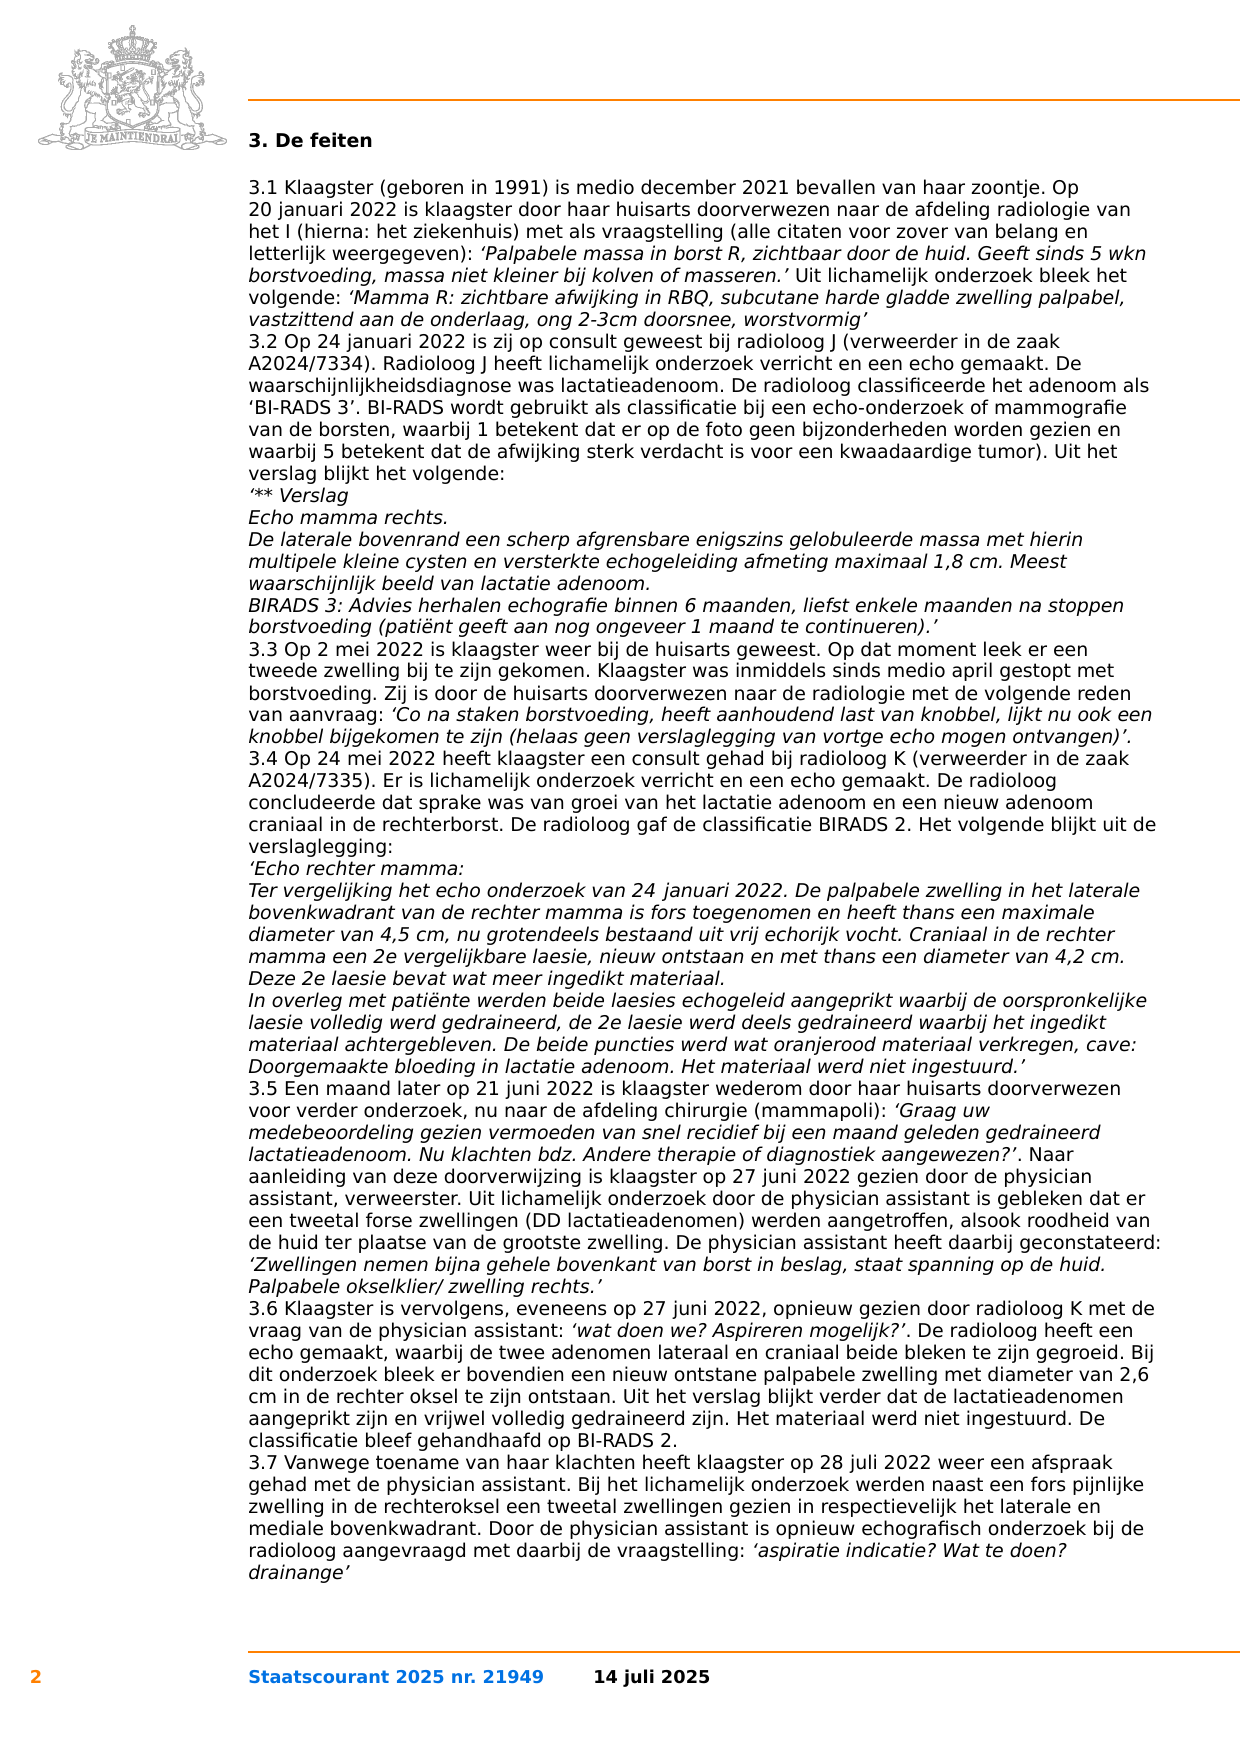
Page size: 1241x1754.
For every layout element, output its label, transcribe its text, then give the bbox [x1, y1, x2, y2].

text 3.7 Vanwege toename van haar klachten heeft klaagster op 28 juli 2022 weer een afspraak gehad met de physician assistant. Bij het lichamelijk onderzoek werden naast een fors pijnlijke zwelling in de rechteroksel een tweetal zwellingen gezien in respectievelijk het laterale en mediale bovenkwadrant. Door de physician assistant is opnieuw echografisch onderzoek bij de radioloog aangevraagd met daarbij de vraagstelling: ‘aspiratie indicatie? Wat te doen? drainange’ [248, 1452, 1163, 1583]
picture [38, 25, 227, 150]
text 3.5 Een maand later op 21 juni 2022 is klaagster wederom door haar huisarts doorverwezen voor verder onderzoek, nu naar de afdeling chirurgie (mammapoli): ‘Graag uw medebeoordeling gezien vermoeden van snel recidief bij een maand geleden gedraineerd lactatieadenoom. Nu klachten bdz. Andere therapie of diagnostiek aangewezen?’. Naar aanleiding van deze doorverwijzing is klaagster op 27 juni 2022 gezien door de physician assistant, verweerster. Uit lichamelijk onderzoek door de physician assistant is gebleken dat er een tweetal forse zwellingen (DD lactatieadenomen) werden aangetroffen, alsook roodheid van de huid ter plaatse van de grootste zwelling. De physician assistant heeft daarbij geconstateerd: ‘Zwellingen nemen bijna gehele bovenkant van borst in beslag, staat spanning op de huid. Palpabele okselklier/ zwelling rechts.’ [248, 1078, 1163, 1298]
text In overleg met patiënte werden beide laesies echogeleid aangeprikt waarbij de oorspronkelijke laesie volledig werd gedraineerd, de 2e laesie werd deels gedraineerd waarbij het ingedikt materiaal achtergebleven. De beide puncties werd wat oranjerood materiaal verkregen, cave: Doorgemaakte bloeding in lactatie adenoom. Het materiaal werd niet ingestuurd.’ [248, 990, 1163, 1078]
text 3.6 Klaagster is vervolgens, eveneens op 27 juni 2022, opnieuw gezien door radioloog K met de vraag van de physician assistant: ‘wat doen we? Aspireren mogelijk?’. De radioloog heeft een echo gemaakt, waarbij de twee adenomen lateraal en craniaal beide bleken te zijn gegroeid. Bij dit onderzoek bleek er bovendien een nieuw ontstane palpabele zwelling met diameter van 2,6 cm in de rechter oksel te zijn ontstaan. Uit het verslag blijkt verder dat de lactatieadenomen aangeprikt zijn en vrijwel volledig gedraineerd zijn. Het materiaal werd niet ingestuurd. De classificatie bleef gehandhaafd op BI-RADS 2. [248, 1298, 1163, 1452]
text 3.4 Op 24 mei 2022 heeft klaagster een consult gehad bij radioloog K (verweerder in de zaak A2024/7335). Er is lichamelijk onderzoek verricht en een echo gemaakt. De radioloog concludeerde dat sprake was van groei van het lactatie adenoom en een nieuw adenoom craniaal in de rechterborst. De radioloog gaf de classificatie BIRADS 2. Het volgende blijkt uit de verslaglegging: [248, 748, 1163, 858]
text 3.1 Klaagster (geboren in 1991) is medio december 2021 bevallen van haar zoontje. Op 20 januari 2022 is klaagster door haar huisarts doorverwezen naar de afdeling radiologie van het I (hierna: het ziekenhuis) met als vraagstelling (alle citaten voor zover van belang en letterlijk weergegeven): ‘Palpabele massa in borst R, zichtbaar door de huid. Geeft sinds 5 wkn borstvoeding, massa niet kleiner bij kolven of masseren.’ Uit lichamelijk onderzoek bleek het volgende: ‘Mamma R: zichtbare afwijking in RBQ, subcutane harde gladde zwelling palpabel, vastzittend aan de onderlaag, ong 2-3cm doorsnee, worstvormig’ [248, 177, 1163, 331]
text 3.3 Op 2 mei 2022 is klaagster weer bij de huisarts geweest. Op dat moment leek er een tweede zwelling bij te zijn gekomen. Klaagster was inmiddels sinds medio april gestopt met borstvoeding. Zij is door de huisarts doorverwezen naar de radiologie met de volgende reden van aanvraag: ‘Co na staken borstvoeding, heeft aanhoudend last van knobbel, lijkt nu ook een knobbel bijgekomen te zijn (helaas geen verslaglegging van vortge echo mogen ontvangen)’. [248, 638, 1163, 748]
text Echo mamma rechts. [248, 507, 1163, 528]
text De laterale bovenrand een scherp afgrensbare enigszins gelobuleerde massa met hierin multipele kleine cysten en versterkte echogeleiding afmeting maximaal 1,8 cm. Meest waarschijnlijk beeld van lactatie adenoom. [248, 528, 1163, 594]
text Ter vergelijking het echo onderzoek van 24 januari 2022. De palpabele zwelling in het laterale bovenkwadrant van de rechter mamma is fors toegenomen en heeft thans een maximale diameter van 4,5 cm, nu grotendeels bestaand uit vrij echorijk vocht. Craniaal in de rechter mamma een 2e vergelijkbare laesie, nieuw ontstaan en met thans een diameter van 4,2 cm. Deze 2e laesie bevat wat meer ingedikt materiaal. [248, 880, 1163, 990]
text 3.2 Op 24 januari 2022 is zij op consult geweest bij radioloog J (verweerder in de zaak A2024/7334). Radioloog J heeft lichamelijk onderzoek verricht en een echo gemaakt. De waarschijnlijkheidsdiagnose was lactatieadenoom. De radioloog classificeerde het adenoom als ‘BI-RADS 3’. BI-RADS wordt gebruikt als classificatie bij een echo-onderzoek of mammografie van de borsten, waarbij 1 betekent dat er op de foto geen bijzonderheden worden gezien en waarbij 5 betekent dat de afwijking sterk verdacht is voor een kwaadaardige tumor). Uit het verslag blijkt het volgende: [248, 331, 1163, 484]
text ‘Echo rechter mamma: [248, 858, 1163, 880]
text ‘** Verslag [248, 484, 1163, 507]
text BIRADS 3: Advies herhalen echografie binnen 6 maanden, liefst enkele maanden na stoppen borstvoeding (patiënt geeft aan nog ongeveer 1 maand te continueren).’ [248, 594, 1163, 638]
subtitle 3. De feiten [248, 130, 1163, 152]
